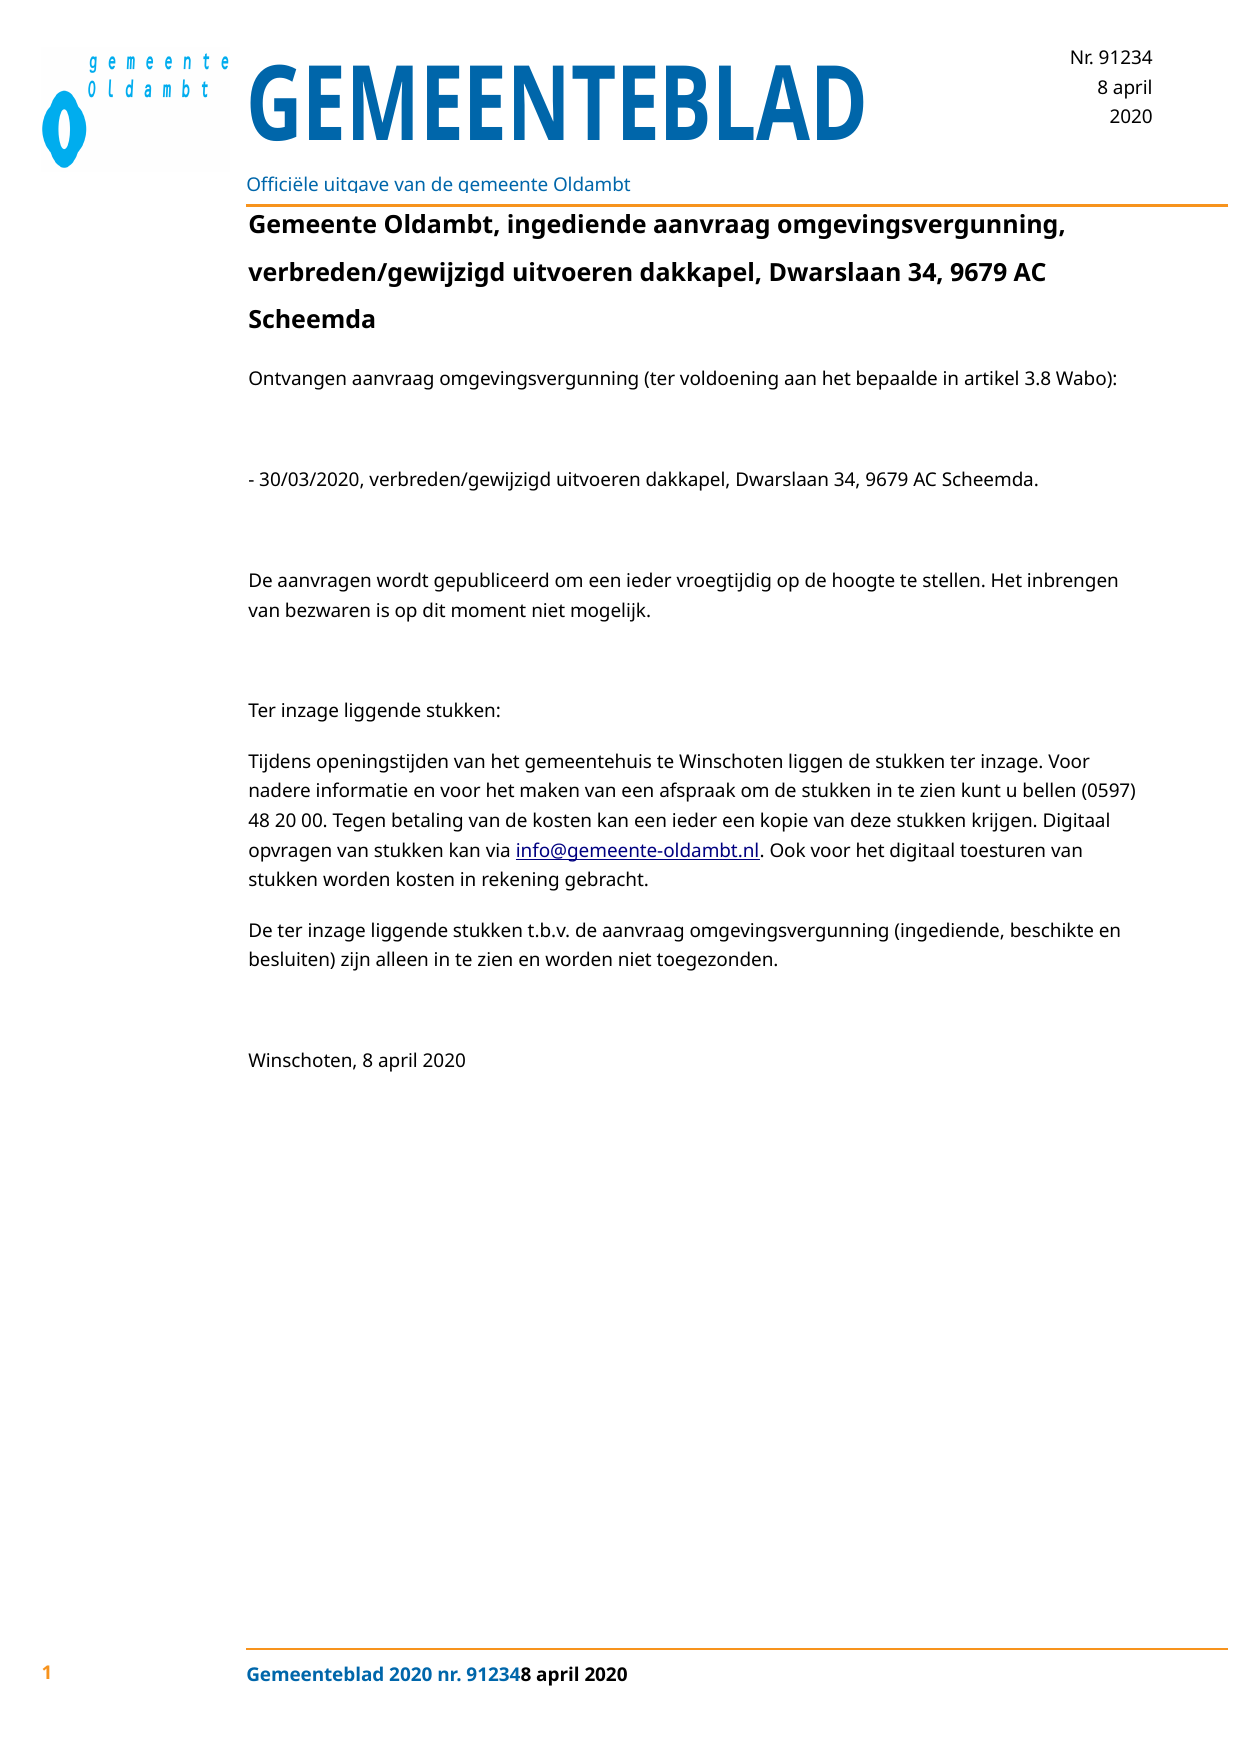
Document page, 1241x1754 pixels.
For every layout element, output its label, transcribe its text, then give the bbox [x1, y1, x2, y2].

picture [41, 47, 231, 172]
text Winschoten, 8 april 2020 [248, 1047, 1152, 1073]
text De aanvragen wordt gepubliceerd om een ieder vroegtijdig op de hoogte te stellen. Het inbrengen van bezwaren is op dit moment niet mogelijk. [248, 567, 1152, 622]
text Ontvangen aanvraag omgevingsvergunning (ter voldoening aan het bepaalde in artikel 3.8 Wabo): [248, 366, 1152, 391]
text Ter inzage liggende stukken: [248, 698, 1152, 723]
text De ter inzage liggende stukken t.b.v. de aanvraag omgevingsvergunning (ingediende, beschikte en besluiten) zijn alleen in te zien en worden niet toegezonden. [248, 917, 1152, 972]
text Tijdens openingstijden van het gemeentehuis te Winschoten liggen de stukken ter inzage. Voor nadere informatie en voor het maken van een afspraak om de stukken in te zien kunt u bellen (0597) 48 20 00. Tegen betaling van de kosten kan een ieder een kopie van deze stukken krijgen. Digitaal opvragen van stukken kan via info@gemeente-oldambt.nl. Ook voor het digitaal toesturen van stukken worden kosten in rekening gebracht. [248, 748, 1152, 892]
text - 30/03/2020, verbreden/gewijzigd uitvoeren dakkapel, Dwarslaan 34, 9679 AC Scheemda. [248, 466, 1152, 492]
text Gemeente Oldambt, ingediende aanvraag omgevingsvergunning, verbreden/gewijzigd uitvoeren dakkapel, Dwarslaan 34, 9679 AC Scheemda [248, 207, 1152, 336]
